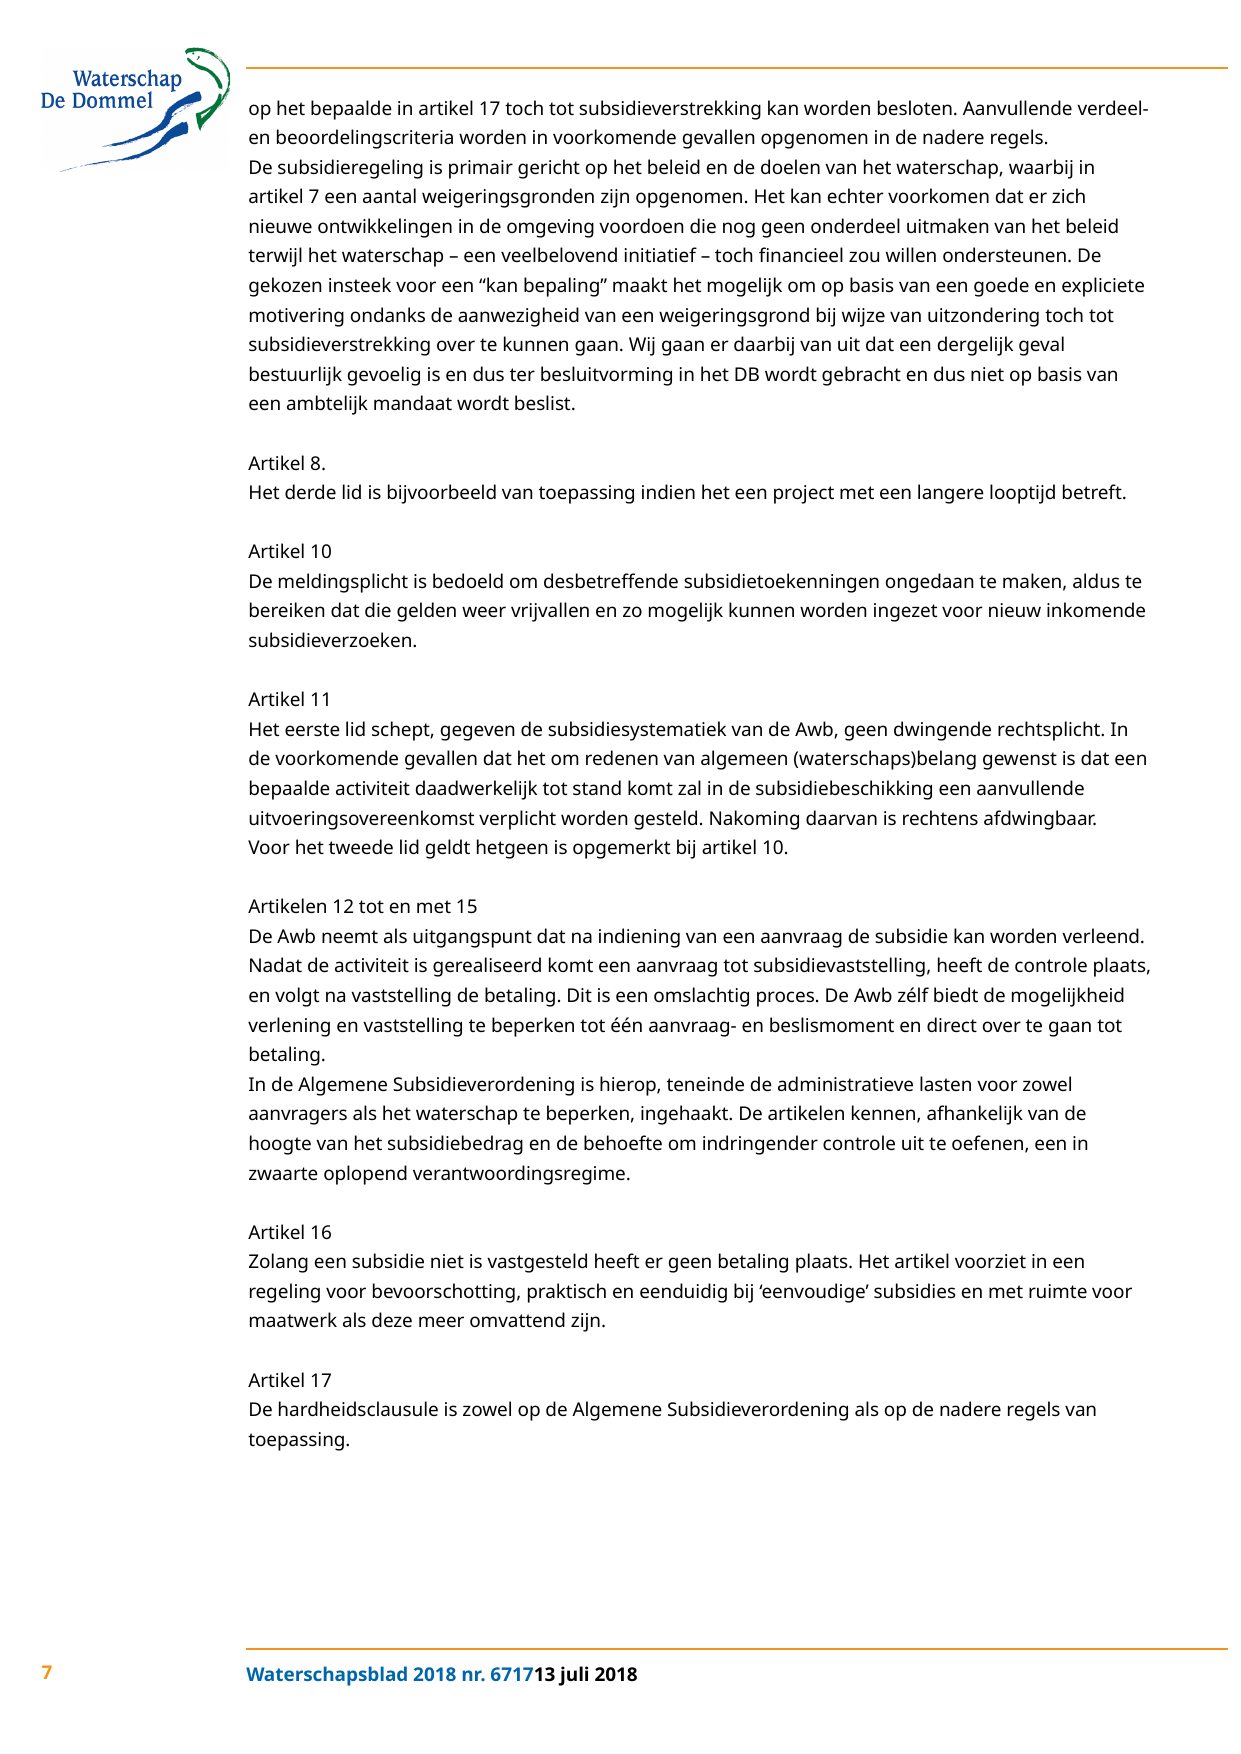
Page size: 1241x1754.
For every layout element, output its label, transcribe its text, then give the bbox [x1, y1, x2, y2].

text Het eerste lid schept, gegeven de subsidiesystematiek van de Awb, geen dwingende rechtsplicht. In de voorkomende gevallen dat het om redenen van algemeen (waterschaps)belang gewenst is dat een bepaalde activiteit daadwerkelijk tot stand komt zal in de subsidiebeschikking een aanvullende uitvoeringsovereenkomst verplicht worden gesteld. Nakoming daarvan is rechtens afdwingbaar. [248, 716, 1152, 831]
text De hardheidsclausule is zowel op de Algemene Subsidieverordening als op de nadere regels van toepassing. [248, 1396, 1152, 1452]
text Voor het tweede lid geldt hetgeen is opgemerkt bij artikel 10. [248, 834, 1152, 860]
text Artikel 10 [248, 538, 1152, 564]
text Artikel 8. [248, 450, 1152, 476]
text In de Algemene Subsidieverordening is hierop, teneinde de administratieve lasten voor zowel aanvragers als het waterschap te beperken, ingehaakt. De artikelen kennen, afhankelijk van de hoogte van het subsidiebedrag en de behoefte om indringender controle uit te oefenen, een in zwaarte oplopend verantwoordingsregime. [248, 1071, 1152, 1186]
text Artikel 11 [248, 686, 1152, 712]
text Artikel 16 [248, 1219, 1152, 1245]
text Het derde lid is bijvoorbeeld van toepassing indien het een project met een langere looptijd betreft. [248, 479, 1152, 505]
text De Awb neemt als uitgangspunt dat na indiening van een aanvraag de subsidie kan worden verleend. Nadat de activiteit is gerealiseerd komt een aanvraag tot subsidievaststelling, heeft de controle plaats, en volgt na vaststelling de betaling. Dit is een omslachtig proces. De Awb zélf biedt de mogelijkheid verlening en vaststelling te beperken tot één aanvraag- en beslismoment en direct over te gaan tot betaling. [248, 923, 1152, 1067]
picture [41, 47, 231, 172]
text Artikelen 12 tot en met 15 [248, 893, 1152, 919]
text De meldingsplicht is bedoeld om desbetreffende subsidietoekenningen ongedaan te maken, aldus te bereiken dat die gelden weer vrijvallen en zo mogelijk kunnen worden ingezet voor nieuw inkomende subsidieverzoeken. [248, 568, 1152, 653]
text Zolang een subsidie niet is vastgesteld heeft er geen betaling plaats. Het artikel voorziet in een regeling voor bevoorschotting, praktisch en eenduidig bij ‘eenvoudige’ subsidies en met ruimte voor maatwerk als deze meer omvattend zijn. [248, 1248, 1152, 1333]
text De subsidieregeling is primair gericht op het beleid en de doelen van het waterschap, waarbij in artikel 7 een aantal weigeringsgronden zijn opgenomen. Het kan echter voorkomen dat er zich nieuwe ontwikkelingen in de omgeving voordoen die nog geen onderdeel uitmaken van het beleid terwijl het waterschap – een veelbelovend initiatief – toch financieel zou willen ondersteunen. De gekozen insteek voor een “kan bepaling” maakt het mogelijk om op basis van een goede en expliciete motivering ondanks de aanwezigheid van een weigeringsgrond bij wijze van uitzondering toch tot subsidieverstrekking over te kunnen gaan. Wij gaan er daarbij van uit dat een dergelijk geval bestuurlijk gevoelig is en dus ter besluitvorming in het DB wordt gebracht en dus niet op basis van een ambtelijk mandaat wordt beslist. [248, 154, 1152, 416]
text op het bepaalde in artikel 17 toch tot subsidieverstrekking kan worden besloten. Aanvullende verdeel- en beoordelingscriteria worden in voorkomende gevallen opgenomen in de nadere regels. [248, 95, 1152, 150]
text Artikel 17 [248, 1367, 1152, 1393]
